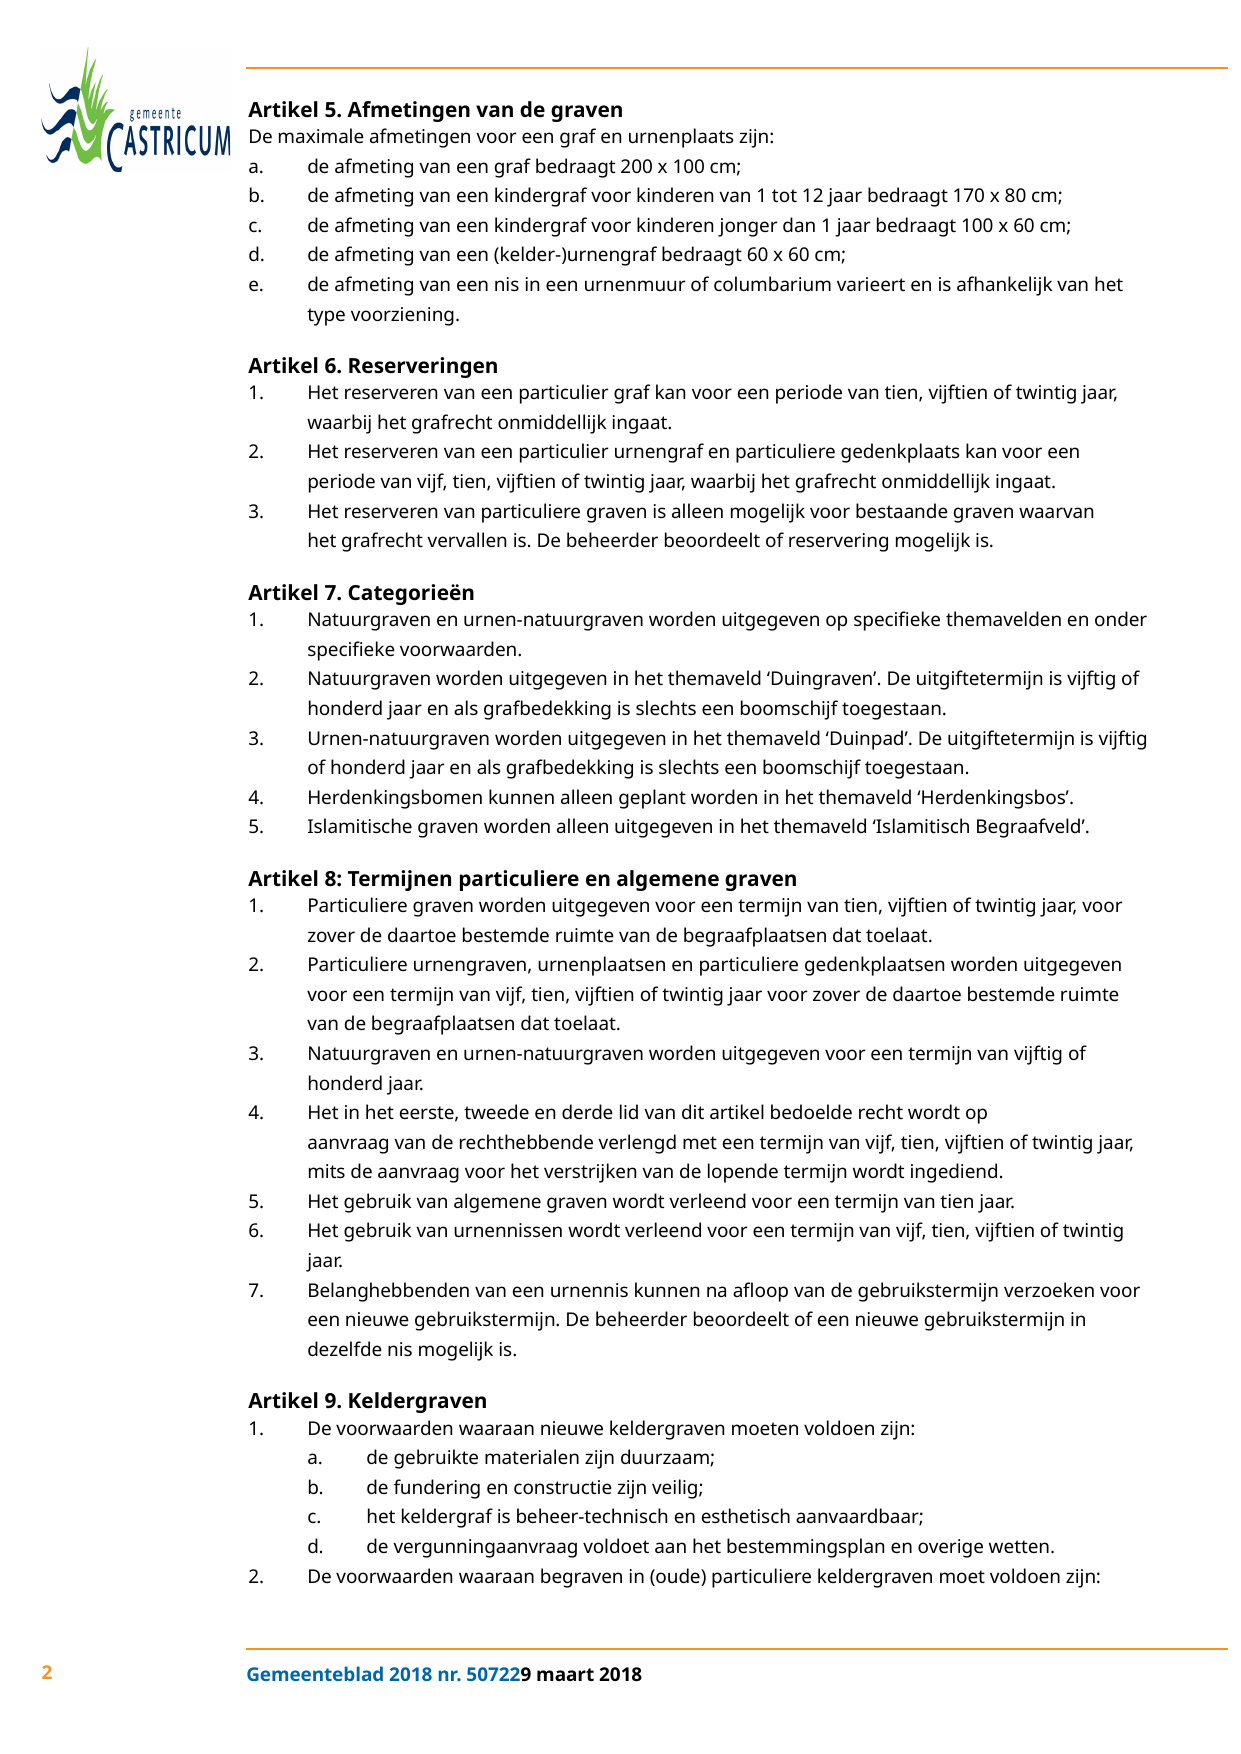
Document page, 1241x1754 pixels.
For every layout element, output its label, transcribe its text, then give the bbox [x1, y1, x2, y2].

list de afmeting van een nis in een urnenmuur of columbarium varieert en is afhankelijk van het type voorziening. [248, 271, 1152, 326]
list Particuliere graven worden uitgegeven voor een termijn van tien, vijftien of twintig jaar, voor zover de daartoe bestemde ruimte van de begraafplaatsen dat toelaat. [248, 892, 1152, 948]
list de fundering en constructie zijn veilig; [307, 1474, 1152, 1500]
list de afmeting van een kindergraf voor kinderen jonger dan 1 jaar bedraagt 100 x 60 cm; [248, 212, 1152, 238]
list het grafrecht vervallen is. De beheerder beoordeelt of reservering mogelijk is. [248, 527, 1152, 553]
picture [41, 47, 231, 172]
list Het reserveren van particuliere graven is alleen mogelijk voor bestaande graven waarvan [248, 498, 1152, 524]
list De voorwaarden waaraan begraven in (oude) particuliere keldergraven moet voldoen zijn: [248, 1563, 1152, 1588]
list Natuurgraven en urnen-natuurgraven worden uitgegeven voor een termijn van vijftig of honderd jaar. [248, 1040, 1152, 1096]
list Natuurgraven worden uitgegeven in het themaveld ‘Duingraven’. De uitgiftetermijn is vijftig of honderd jaar en als grafbedekking is slechts een boomschijf toegestaan. [248, 666, 1152, 721]
list de afmeting van een kindergraf voor kinderen van 1 tot 12 jaar bedraagt 170 x 80 cm; [248, 182, 1152, 208]
list de vergunningaanvraag voldoet aan het bestemmingsplan en overige wetten. [307, 1533, 1152, 1559]
list Het gebruik van urnennissen wordt verleend voor een termijn van vijf, tien, vijftien of twintig jaar. [248, 1218, 1152, 1273]
text Artikel 9. Keldergraven [248, 1386, 1152, 1415]
text Artikel 7. Categorieën [248, 578, 1152, 606]
list de gebruikte materialen zijn duurzaam; [307, 1444, 1152, 1470]
list Natuurgraven en urnen-natuurgraven worden uitgegeven op specifieke themavelden en onder specifieke voorwaarden. [248, 606, 1152, 662]
list Belanghebbenden van een urnennis kunnen na afloop van de gebruikstermijn verzoeken voor een nieuwe gebruikstermijn. De beheerder beoordeelt of een nieuwe gebruikstermijn in dezelfde nis mogelijk is. [248, 1277, 1152, 1362]
text Artikel 6. Reserveringen [248, 351, 1152, 379]
list periode van vijf, tien, vijftien of twintig jaar, waarbij het grafrecht onmiddellijk ingaat. [248, 468, 1152, 494]
list Het reserveren van een particulier urnengraf en particuliere gedenkplaats kan voor een [248, 439, 1152, 464]
list de afmeting van een graf bedraagt 200 x 100 cm; [248, 153, 1152, 178]
list Islamitische graven worden alleen uitgegeven in het themaveld ‘Islamitisch Begraafveld’. [248, 813, 1152, 839]
list Particuliere urnengraven, urnenplaatsen en particuliere gedenkplaatsen worden uitgegeven voor een termijn van vijf, tien, vijftien of twintig jaar voor zover de daartoe bestemde ruimte van de begraafplaatsen dat toelaat. [248, 951, 1152, 1036]
list Het in het eerste, tweede en derde lid van dit artikel bedoelde recht wordt op [248, 1099, 1152, 1125]
list Herdenkingsbomen kunnen alleen geplant worden in het themaveld ‘Herdenkingsbos’. [248, 784, 1152, 809]
text Artikel 5. Afmetingen van de graven [248, 95, 1152, 123]
list aanvraag van de rechthebbende verlengd met een termijn van vijf, tien, vijftien of twintig jaar, mits de aanvraag voor het verstrijken van de lopende termijn wordt ingediend. [248, 1129, 1152, 1184]
list het keldergraf is beheer-technisch en esthetisch aanvaardbaar; [307, 1504, 1152, 1529]
text Artikel 8: Termijnen particuliere en algemene graven [248, 864, 1152, 892]
list Het gebruik van algemene graven wordt verleend voor een termijn van tien jaar. [248, 1188, 1152, 1214]
list Urnen-natuurgraven worden uitgegeven in het themaveld ‘Duinpad’. De uitgiftetermijn is vijftig of honderd jaar en als grafbedekking is slechts een boomschijf toegestaan. [248, 725, 1152, 780]
list de afmeting van een (kelder-)urnengraf bedraagt 60 x 60 cm; [248, 242, 1152, 267]
list Het reserveren van een particulier graf kan voor een periode van tien, vijftien of twintig jaar, waarbij het grafrecht onmiddellijk ingaat. [248, 379, 1152, 435]
list De voorwaarden waaraan nieuwe keldergraven moeten voldoen zijn: [248, 1415, 1152, 1441]
text De maximale afmetingen voor een graf en urnenplaats zijn: [248, 123, 1152, 149]
